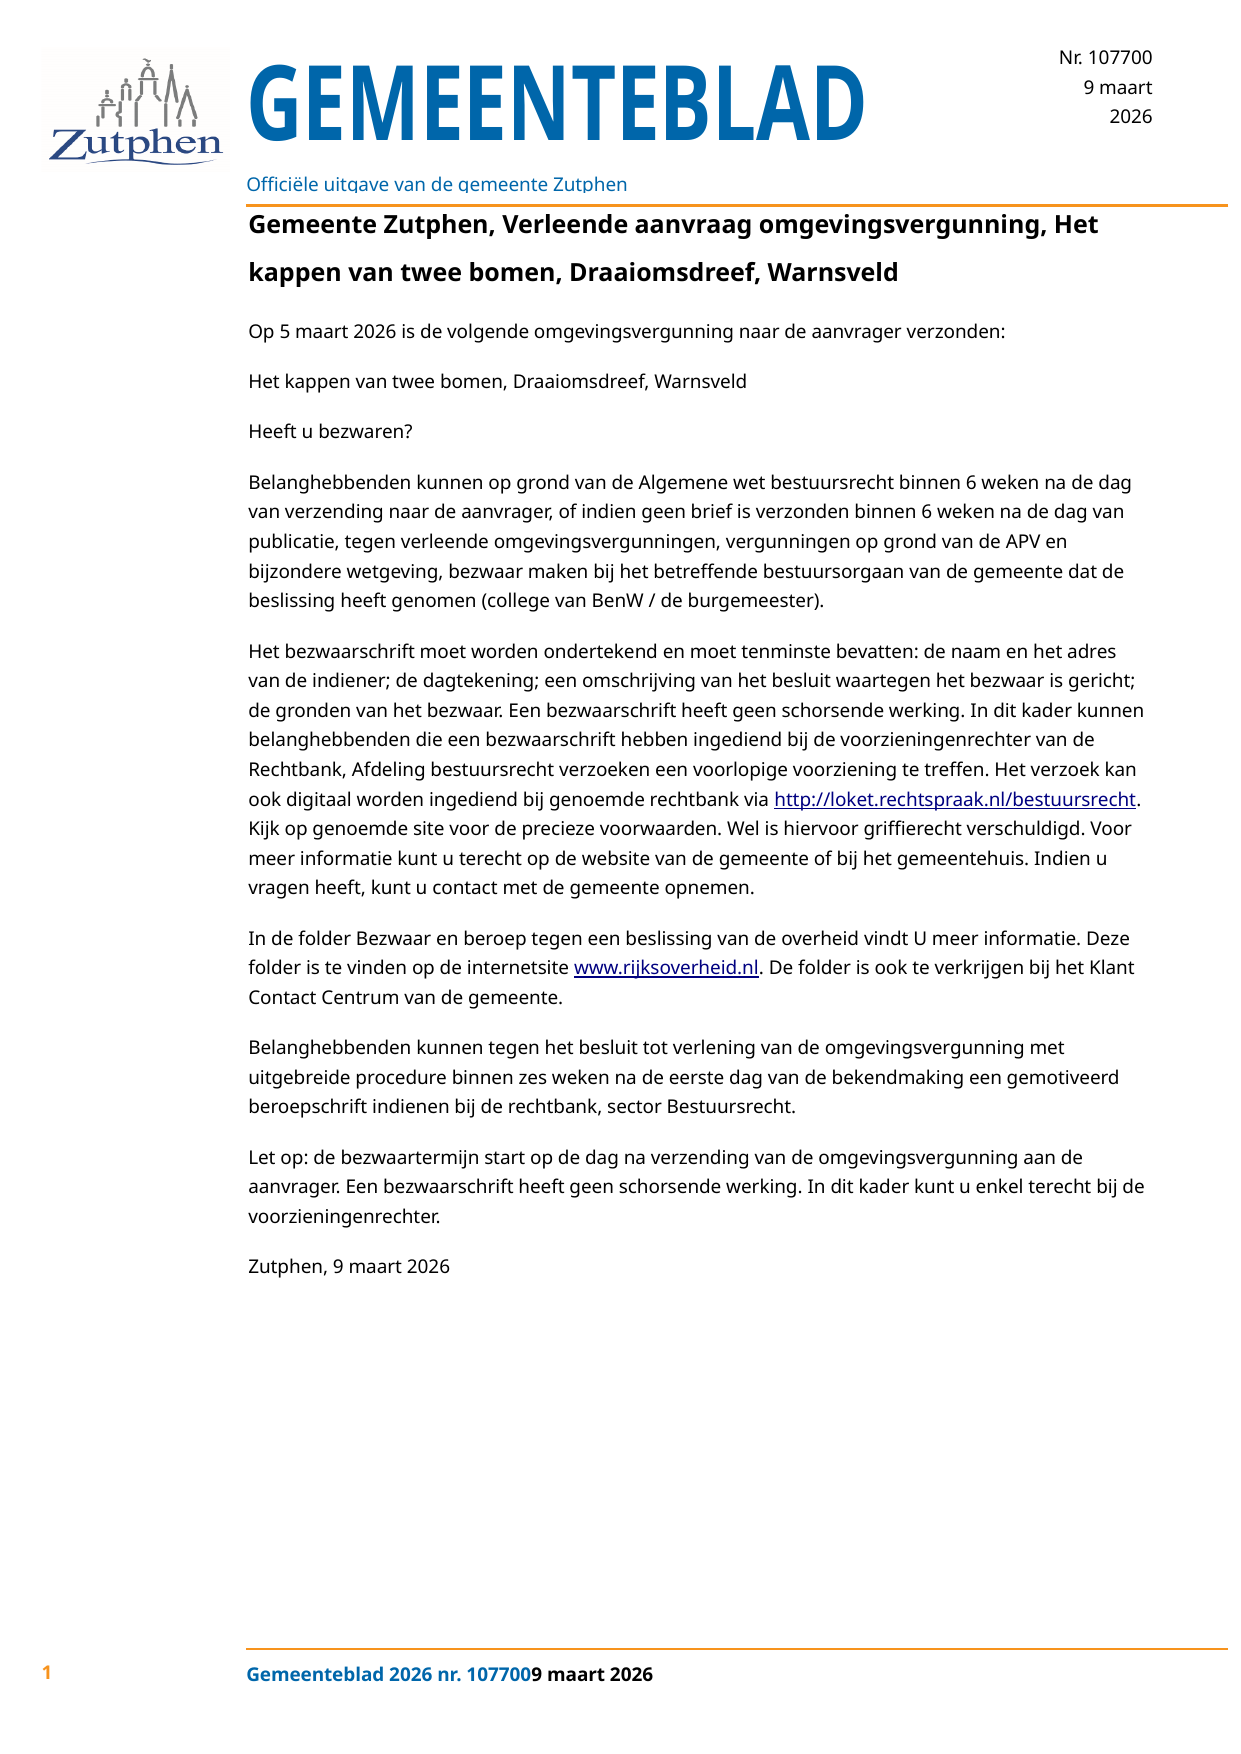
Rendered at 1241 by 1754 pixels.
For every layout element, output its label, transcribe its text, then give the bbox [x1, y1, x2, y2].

picture [41, 47, 231, 172]
text Gemeente Zutphen, Verleende aanvraag omgevingsvergunning, Het kappen van twee bomen, Draaiomsdreef, Warnsveld [248, 207, 1152, 288]
text In de folder Bezwaar en beroep tegen een beslissing van de overheid vindt U meer informatie. Deze folder is te vinden op de internetsite www.rijksoverheid.nl. De folder is ook te verkrijgen bij het Klant Contact Centrum van de gemeente. [248, 925, 1152, 1010]
text Heeft u bezwaren? [248, 419, 1152, 444]
text Het bezwaarschrift moet worden ondertekend en moet tenminste bevatten: de naam en het adres van de indiener; de dagtekening; een omschrijving van het besluit waartegen het bezwaar is gericht; de gronden van het bezwaar. Een bezwaarschrift heeft geen schorsende werking. In dit kader kunnen belanghebbenden die een bezwaarschrift hebben ingediend bij de voorzieningenrechter van de Rechtbank, Afdeling bestuursrecht verzoeken een voorlopige voorziening te treffen. Het verzoek kan ook digitaal worden ingediend bij genoemde rechtbank via http://loket.rechtspraak.nl/bestuursrecht. Kijk op genoemde site voor de precieze voorwaarden. Wel is hiervoor griffierecht verschuldigd. Voor meer informatie kunt u terecht op de website van de gemeente of bij het gemeentehuis. Indien u vragen heeft, kunt u contact met de gemeente opnemen. [248, 638, 1152, 900]
text Belanghebbenden kunnen op grond van de Algemene wet bestuursrecht binnen 6 weken na de dag van verzending naar de aanvrager, of indien geen brief is verzonden binnen 6 weken na de dag van publicatie, tegen verleende omgevingsvergunningen, vergunningen op grond van de APV en bijzondere wetgeving, bezwaar maken bij het betreffende bestuursorgaan van de gemeente dat de beslissing heeft genomen (college van BenW / de burgemeester). [248, 469, 1152, 613]
text Zutphen, 9 maart 2026 [248, 1254, 1152, 1279]
text Het kappen van twee bomen, Draaiomsdreef, Warnsveld [248, 368, 1152, 394]
text Op 5 maart 2026 is de volgende omgevingsvergunning naar de aanvrager verzonden: [248, 318, 1152, 344]
text Belanghebbenden kunnen tegen het besluit tot verlening van de omgevingsvergunning met uitgebreide procedure binnen zes weken na de eerste dag van de bekendmaking een gemotiveerd beroepschrift indienen bij de rechtbank, sector Bestuursrecht. [248, 1034, 1152, 1119]
text Let op: de bezwaartermijn start op de dag na verzending van de omgevingsvergunning aan de aanvrager. Een bezwaarschrift heeft geen schorsende werking. In dit kader kunt u enkel terecht bij de voorzieningenrechter. [248, 1144, 1152, 1229]
